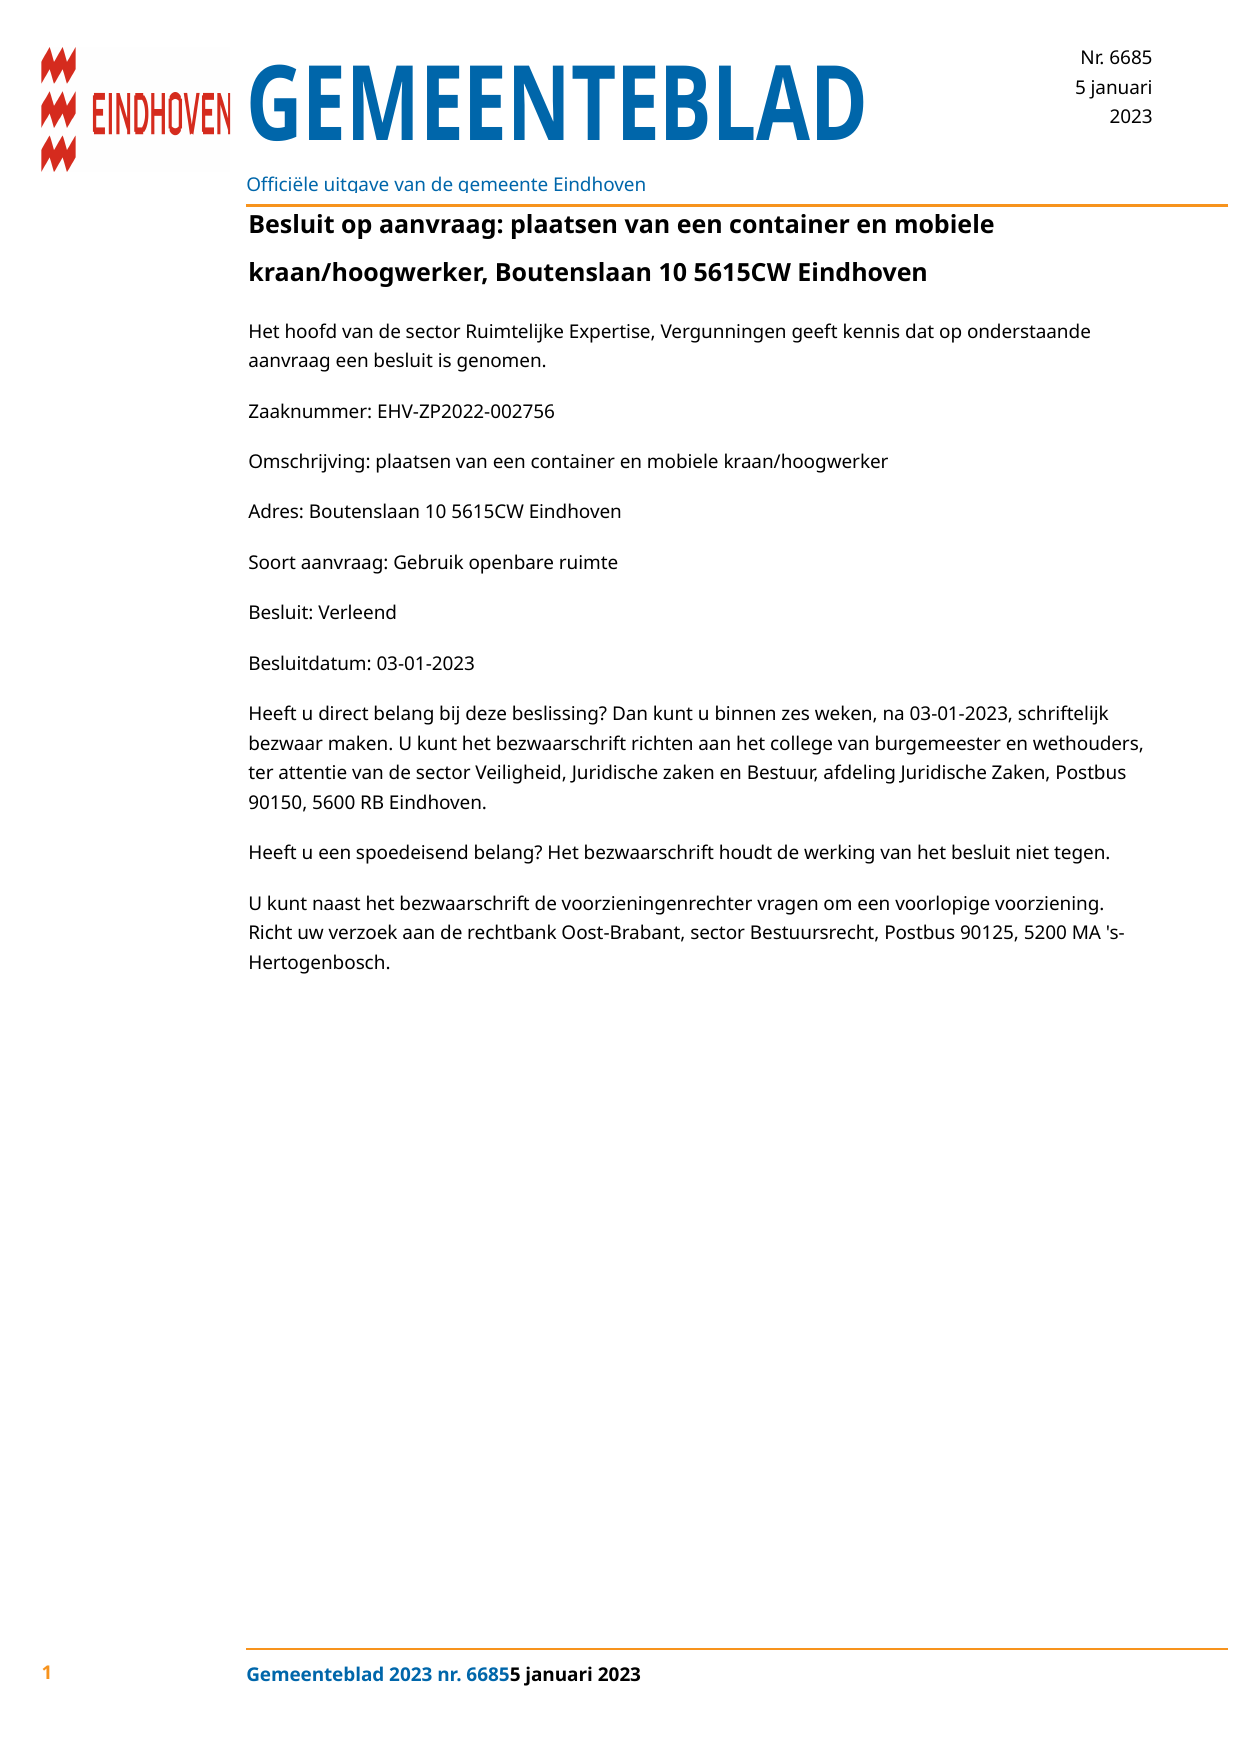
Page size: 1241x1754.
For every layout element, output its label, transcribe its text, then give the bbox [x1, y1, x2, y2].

text Soort aanvraag: Gebruik openbare ruimte [248, 549, 1152, 575]
text U kunt naast het bezwaarschrift de voorzieningenrechter vragen om een voorlopige voorziening. Richt uw verzoek aan de rechtbank Oost-Brabant, sector Bestuursrecht, Postbus 90125, 5200 MA 's-Hertogenbosch. [248, 890, 1152, 975]
text Adres: Boutenslaan 10 5615CW Eindhoven [248, 499, 1152, 524]
text Omschrijving: plaatsen van een container en mobiele kraan/hoogwerker [248, 448, 1152, 474]
text Het hoofd van de sector Ruimtelijke Expertise, Vergunningen geeft kennis dat op onderstaande aanvraag een besluit is genomen. [248, 318, 1152, 373]
text Zaaknummer: EHV-ZP2022-002756 [248, 398, 1152, 424]
text Heeft u een spoedeisend belang? Het bezwaarschrift houdt de werking van het besluit niet tegen. [248, 839, 1152, 865]
picture [41, 47, 231, 172]
text Besluit op aanvraag: plaatsen van een container en mobiele kraan/hoogwerker, Boutenslaan 10 5615CW Eindhoven [248, 207, 1152, 288]
text Besluitdatum: 03-01-2023 [248, 650, 1152, 676]
text Besluit: Verleend [248, 599, 1152, 625]
text Heeft u direct belang bij deze beslissing? Dan kunt u binnen zes weken, na 03-01-2023, schriftelijk bezwaar maken. U kunt het bezwaarschrift richten aan het college van burgemeester en wethouders, ter attentie van de sector Veiligheid, Juridische zaken en Bestuur, afdeling Juridische Zaken, Postbus 90150, 5600 RB Eindhoven. [248, 700, 1152, 815]
